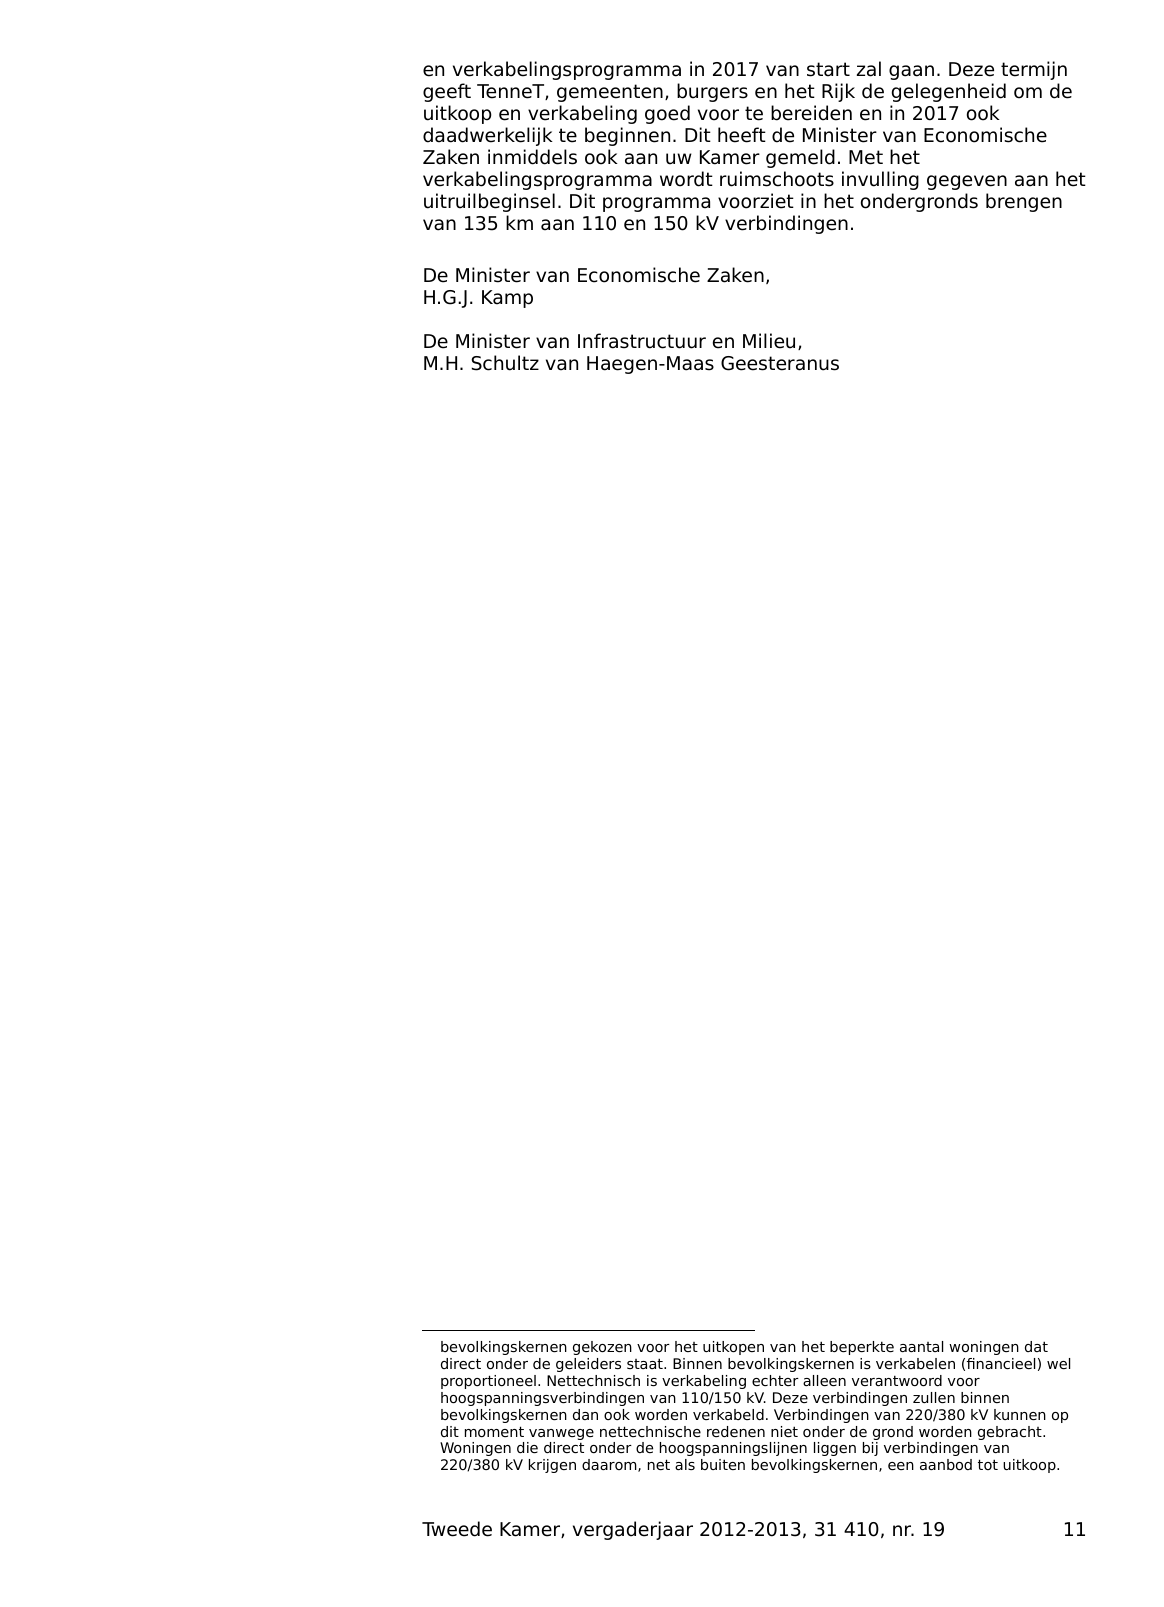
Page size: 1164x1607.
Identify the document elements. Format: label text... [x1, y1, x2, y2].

text bevolkingskernen gekozen voor het uitkopen van het beperkte aantal woningen dat direct onder de geleiders staat. Binnen bevolkingskernen is verkabelen (financieel) wel proportioneel. Nettechnisch is verkabeling echter alleen verantwoord voor hoogspanningsverbindingen van 110/150 kV. Deze verbindingen zullen binnen bevolkingskernen dan ook worden verkabeld. Verbindingen van 220/380 kV kunnen op dit moment vanwege nettechnische redenen niet onder de grond worden gebracht. Woningen die direct onder de hoogspanningslijnen liggen bij verbindingen van 220/380 kV krijgen daarom, net als buiten bevolkingskernen, een aanbod tot uitkoop. [422, 1339, 1087, 1474]
text De Minister van Infrastructuur en Milieu, M.H. Schultz van Haegen-Maas Geesteranus [422, 331, 1087, 375]
text De Minister van Economische Zaken, H.G.J. Kamp [422, 265, 1087, 309]
text en verkabelingsprogramma in 2017 van start zal gaan. Deze termijn geeft TenneT, gemeenten, burgers en het Rijk de gelegenheid om de uitkoop en verkabeling goed voor te bereiden en in 2017 ook daadwerkelijk te beginnen. Dit heeft de Minister van Economische Zaken inmiddels ook aan uw Kamer gemeld. Met het verkabelingsprogramma wordt ruimschoots invulling gegeven aan het uitruilbeginsel. Dit programma voorziet in het ondergronds brengen van 135 km aan 110 en 150 kV verbindingen. [422, 59, 1087, 235]
